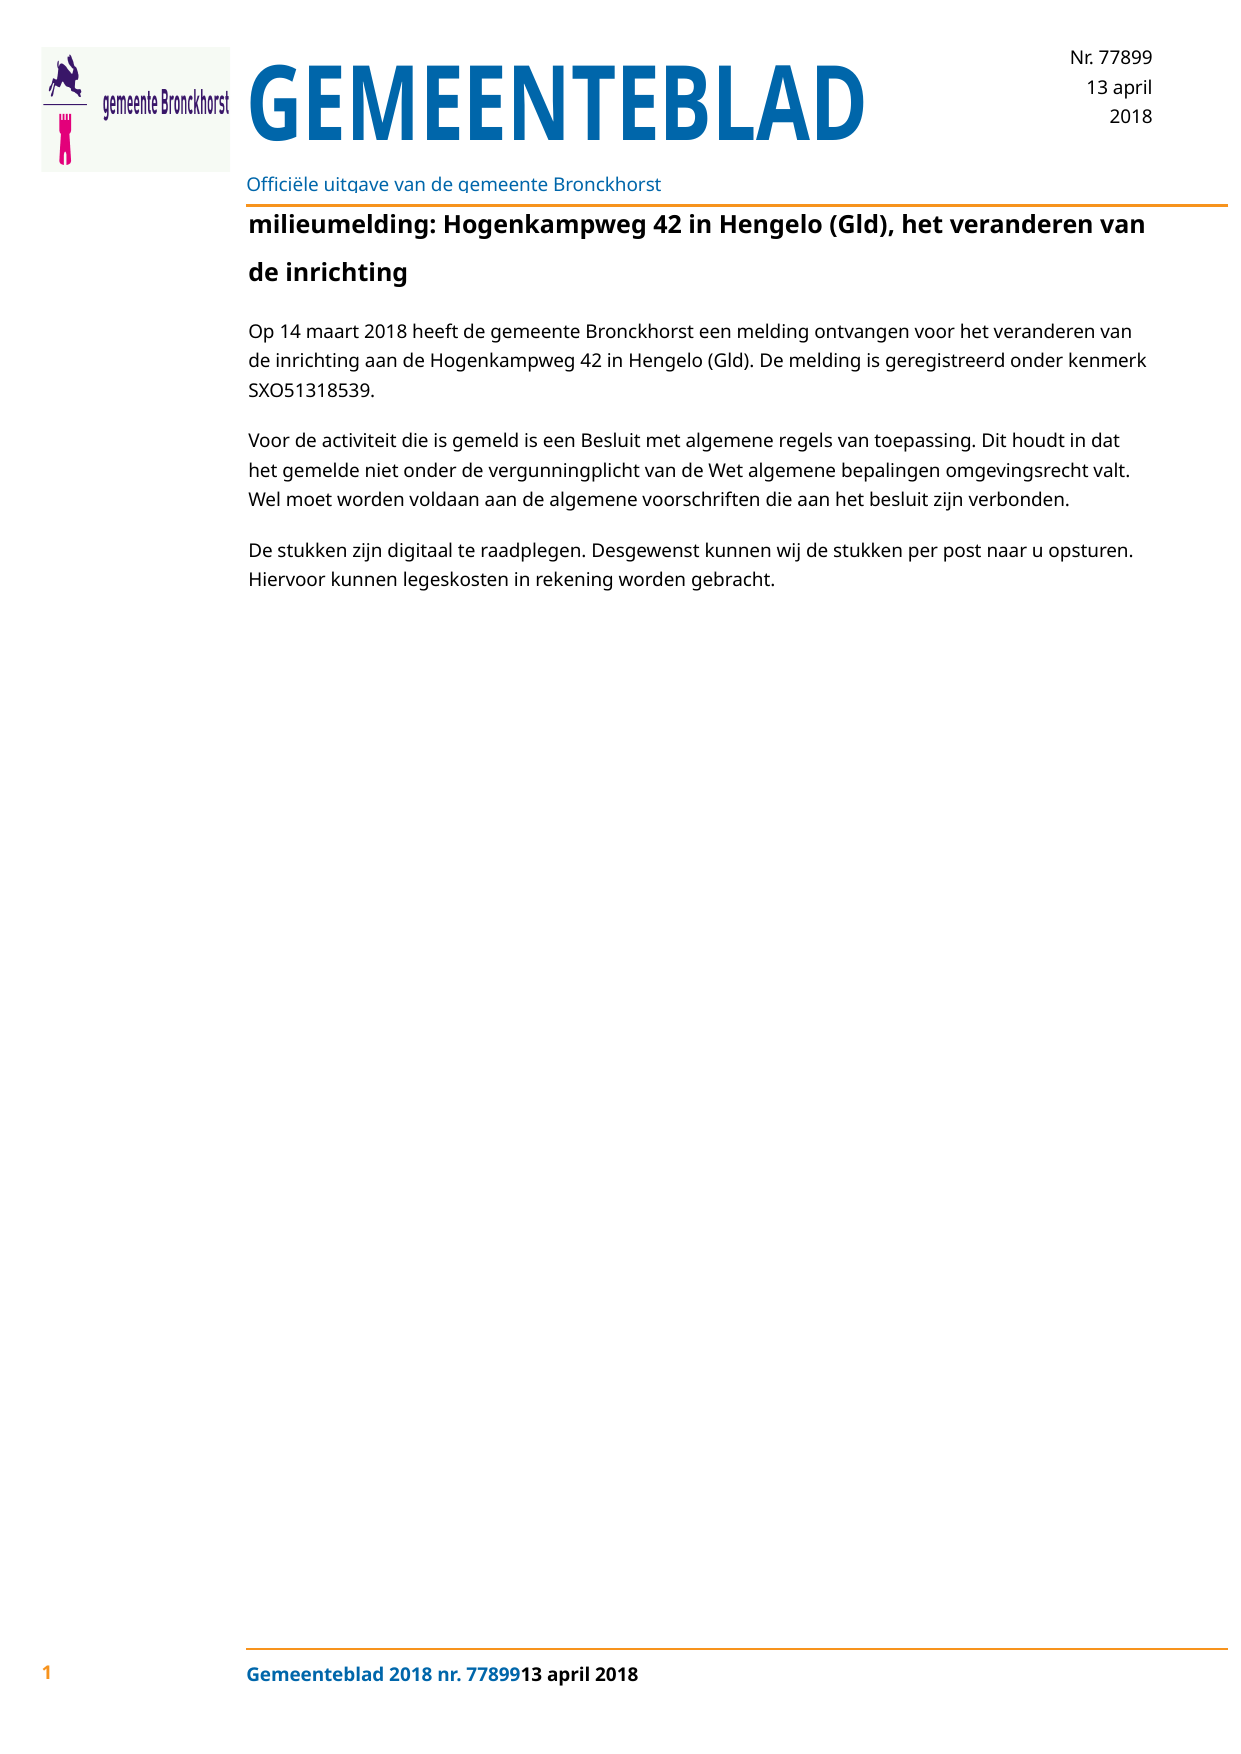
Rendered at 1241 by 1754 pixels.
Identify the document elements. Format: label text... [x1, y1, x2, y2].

picture [41, 47, 231, 172]
text De stukken zijn digitaal te raadplegen. Desgewenst kunnen wij de stukken per post naar u opsturen. Hiervoor kunnen legeskosten in rekening worden gebracht. [248, 537, 1152, 592]
text Voor de activiteit die is gemeld is een Besluit met algemene regels van toepassing. Dit houdt in dat het gemelde niet onder de vergunningplicht van de Wet algemene bepalingen omgevingsrecht valt. Wel moet worden voldaan aan de algemene voorschriften die aan het besluit zijn verbonden. [248, 427, 1152, 512]
text Op 14 maart 2018 heeft de gemeente Bronckhorst een melding ontvangen voor het veranderen van de inrichting aan de Hogenkampweg 42 in Hengelo (Gld). De melding is geregistreerd onder kenmerk SXO51318539. [248, 318, 1152, 403]
text milieumelding: Hogenkampweg 42 in Hengelo (Gld), het veranderen van de inrichting [248, 207, 1152, 288]
